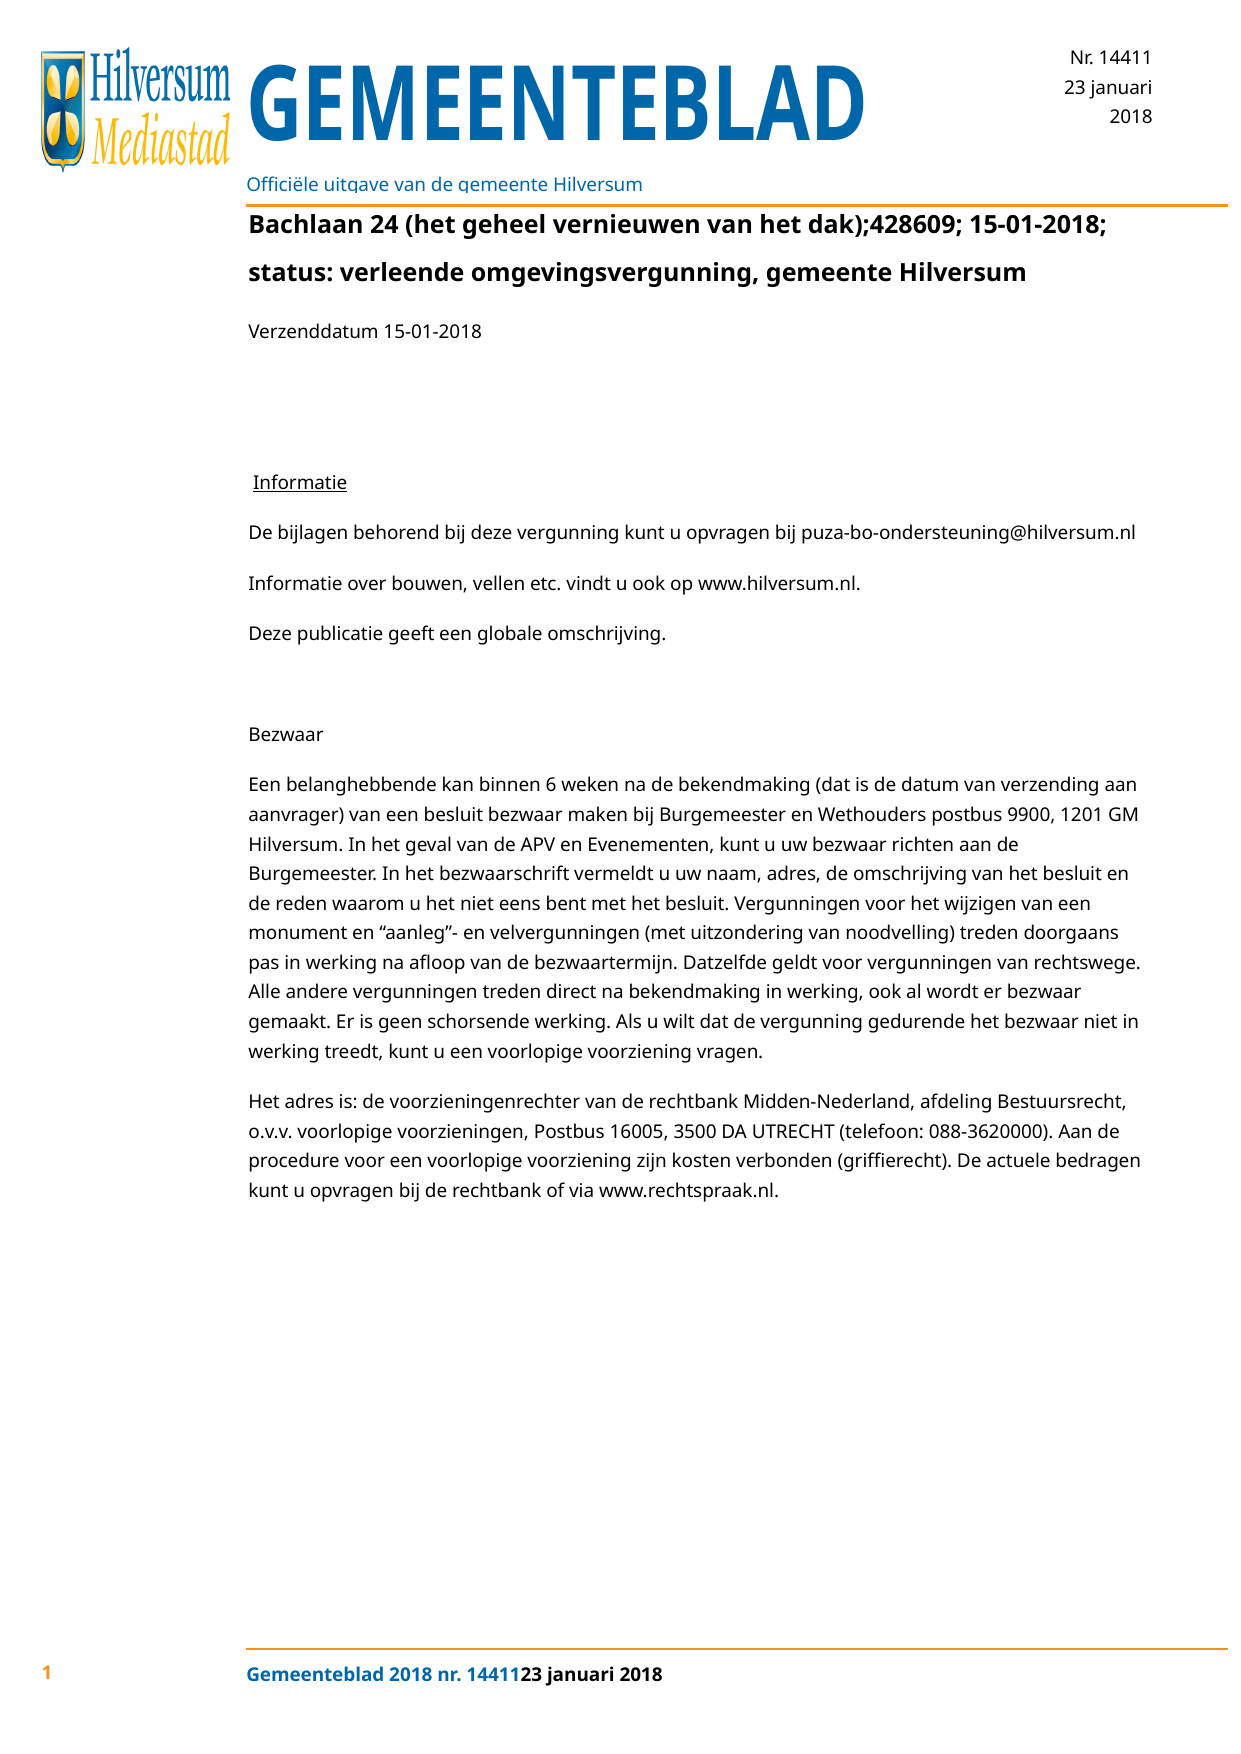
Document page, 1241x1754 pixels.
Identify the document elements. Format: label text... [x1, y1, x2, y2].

picture [41, 47, 231, 172]
text Deze publicatie geeft een globale omschrijving. [248, 620, 1152, 646]
text Bachlaan 24 (het geheel vernieuwen van het dak);428609; 15-01-2018; status: verleende omgevingsvergunning, gemeente Hilversum [248, 207, 1152, 288]
text Informatie [248, 469, 1152, 495]
text Informatie over bouwen, vellen etc. vindt u ook op www.hilversum.nl. [248, 570, 1152, 596]
text Een belanghebbende kan binnen 6 weken na de bekendmaking (dat is de datum van verzending aan aanvrager) van een besluit bezwaar maken bij Burgemeester en Wethouders postbus 9900, 1201 GM Hilversum. In het geval van de APV en Evenementen, kunt u uw bezwaar richten aan de Burgemeester. In het bezwaarschrift vermeldt u uw naam, adres, de omschrijving van het besluit en de reden waarom u het niet eens bent met het besluit. Vergunningen voor het wijzigen van een monument en “aanleg”- en velvergunningen (met uitzondering van noodvelling) treden doorgaans pas in werking na afloop van de bezwaartermijn. Datzelfde geldt voor vergunningen van rechtswege. Alle andere vergunningen treden direct na bekendmaking in werking, ook al wordt er bezwaar gemaakt. Er is geen schorsende werking. Als u wilt dat de vergunning gedurende het bezwaar niet in werking treedt, kunt u een voorlopige voorziening vragen. [248, 772, 1152, 1064]
text De bijlagen behorend bij deze vergunning kunt u opvragen bij puza-bo-ondersteuning@hilversum.nl [248, 519, 1152, 545]
text Bezwaar [248, 721, 1152, 747]
text Verzenddatum 15-01-2018 [248, 318, 1152, 344]
text Het adres is: de voorzieningenrechter van de rechtbank Midden-Nederland, afdeling Bestuursrecht, o.v.v. voorlopige voorzieningen, Postbus 16005, 3500 DA UTRECHT (telefoon: 088-3620000). Aan de procedure voor een voorlopige voorziening zijn kosten verbonden (griffierecht). De actuele bedragen kunt u opvragen bij de rechtbank of via www.rechtspraak.nl. [248, 1088, 1152, 1203]
